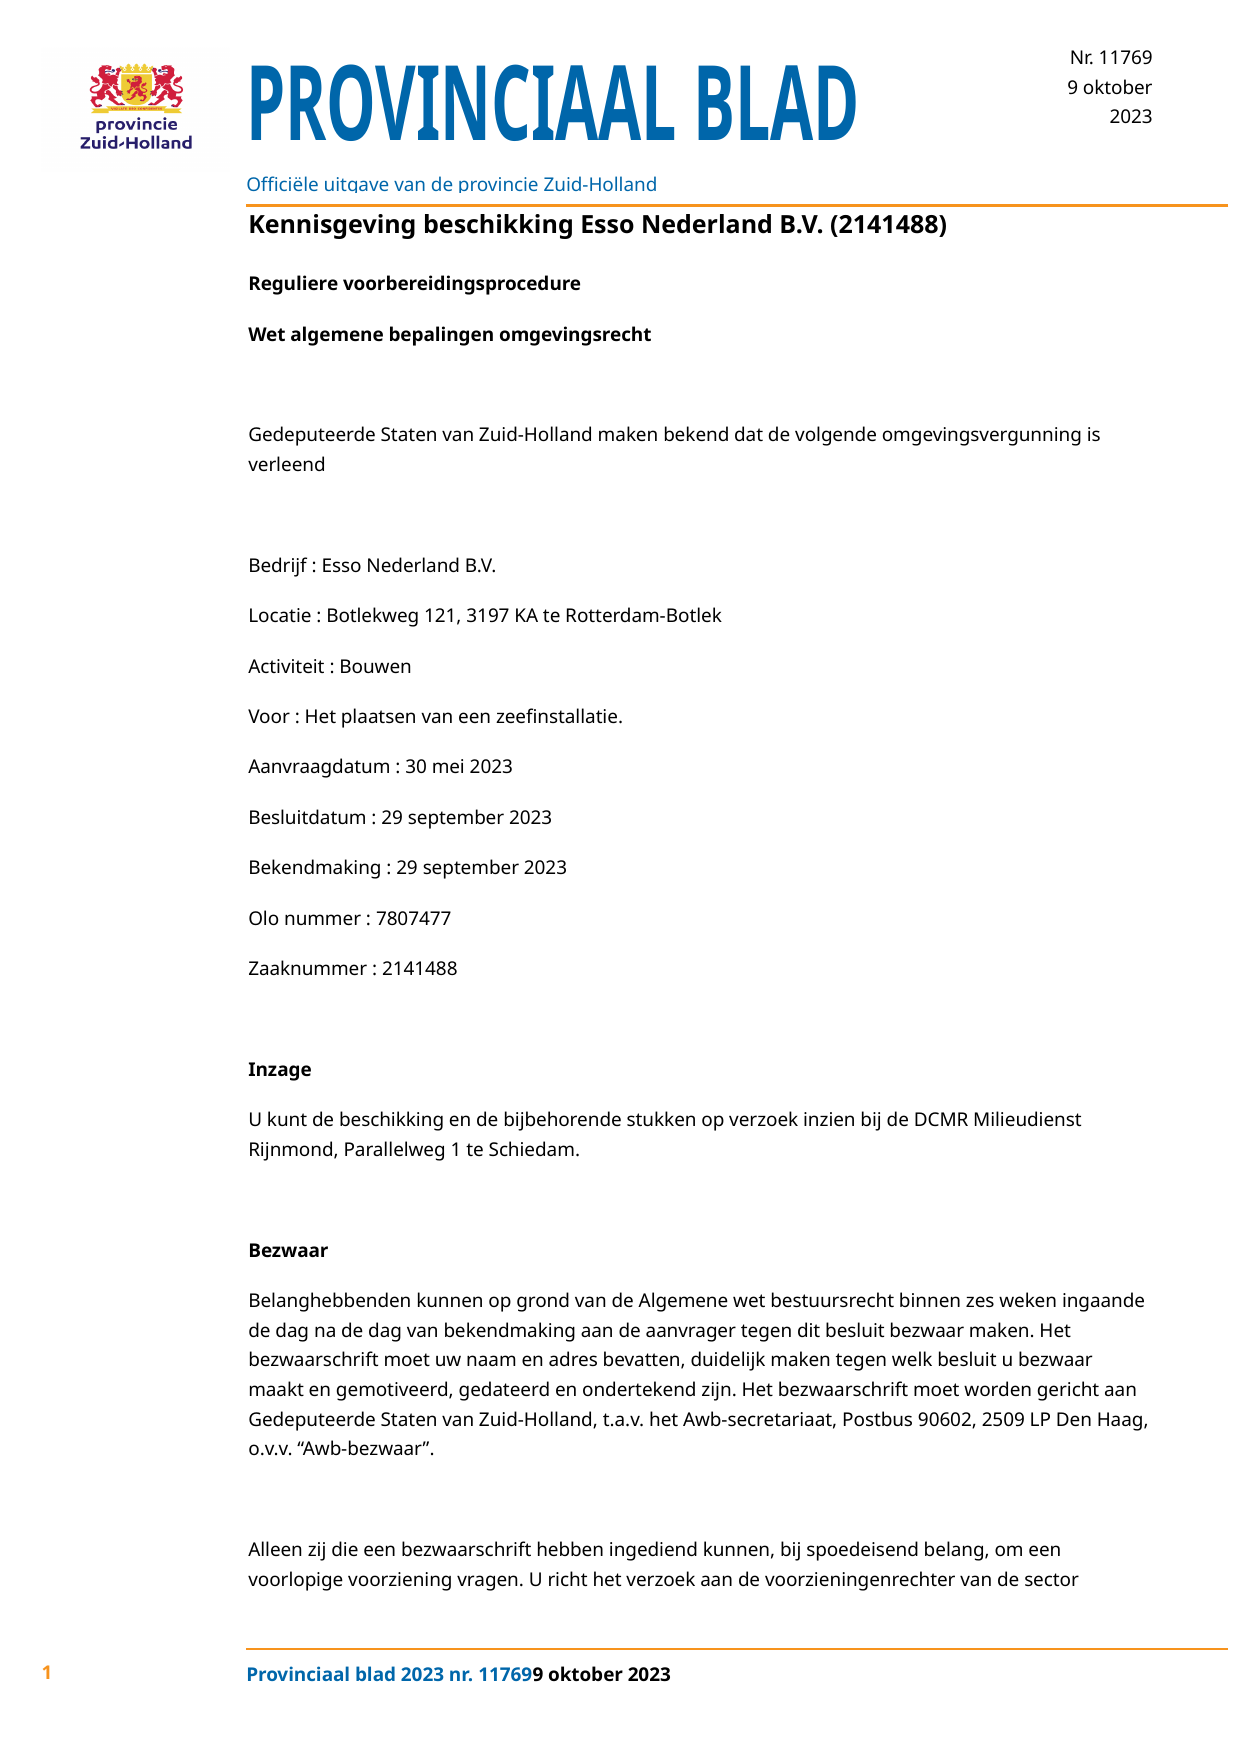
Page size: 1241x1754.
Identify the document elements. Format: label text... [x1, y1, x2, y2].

text Bezwaar [248, 1237, 1152, 1263]
text Kennisgeving beschikking Esso Nederland B.V. (2141488) [248, 207, 1152, 241]
text Olo nummer : 7807477 [248, 905, 1152, 931]
text Activiteit : Bouwen [248, 653, 1152, 678]
text Belanghebbenden kunnen op grond van de Algemene wet bestuursrecht binnen zes weken ingaande de dag na de dag van bekendmaking aan de aanvrager tegen dit besluit bezwaar maken. Het bezwaarschrift moet uw naam en adres bevatten, duidelijk maken tegen welk besluit u bezwaar maakt en gemotiveerd, gedateerd en ondertekend zijn. Het bezwaarschrift moet worden gericht aan Gedeputeerde Staten van Zuid-Holland, t.a.v. het Awb-secretariaat, Postbus 90602, 2509 LP Den Haag, o.v.v. “Awb-bezwaar”. [248, 1287, 1152, 1461]
text Aanvraagdatum : 30 mei 2023 [248, 754, 1152, 779]
text Locatie : Botlekweg 121, 3197 KA te Rotterdam-Botlek [248, 602, 1152, 628]
text Gedeputeerde Staten van Zuid-Holland maken bekend dat de volgende omgevingsvergunning is verleend [248, 422, 1152, 477]
picture [41, 47, 231, 172]
text Reguliere voorbereidingsprocedure [248, 270, 1152, 296]
text Bedrijf : Esso Nederland B.V. [248, 552, 1152, 578]
text Inzage [248, 1056, 1152, 1082]
text Voor : Het plaatsen van een zeefinstallatie. [248, 703, 1152, 729]
text Wet algemene bepalingen omgevingsrecht [248, 321, 1152, 346]
text U kunt de beschikking en de bijbehorende stukken op verzoek inzien bij de DCMR Milieudienst Rijnmond, Parallelweg 1 te Schiedam. [248, 1107, 1152, 1162]
text Bekendmaking : 29 september 2023 [248, 854, 1152, 880]
text Zaaknummer : 2141488 [248, 955, 1152, 981]
text Besluitdatum : 29 september 2023 [248, 804, 1152, 830]
text Alleen zij die een bezwaarschrift hebben ingediend kunnen, bij spoedeisend belang, om een voorlopige voorziening vragen. U richt het verzoek aan de voorzieningenrechter van de sector [248, 1536, 1152, 1591]
